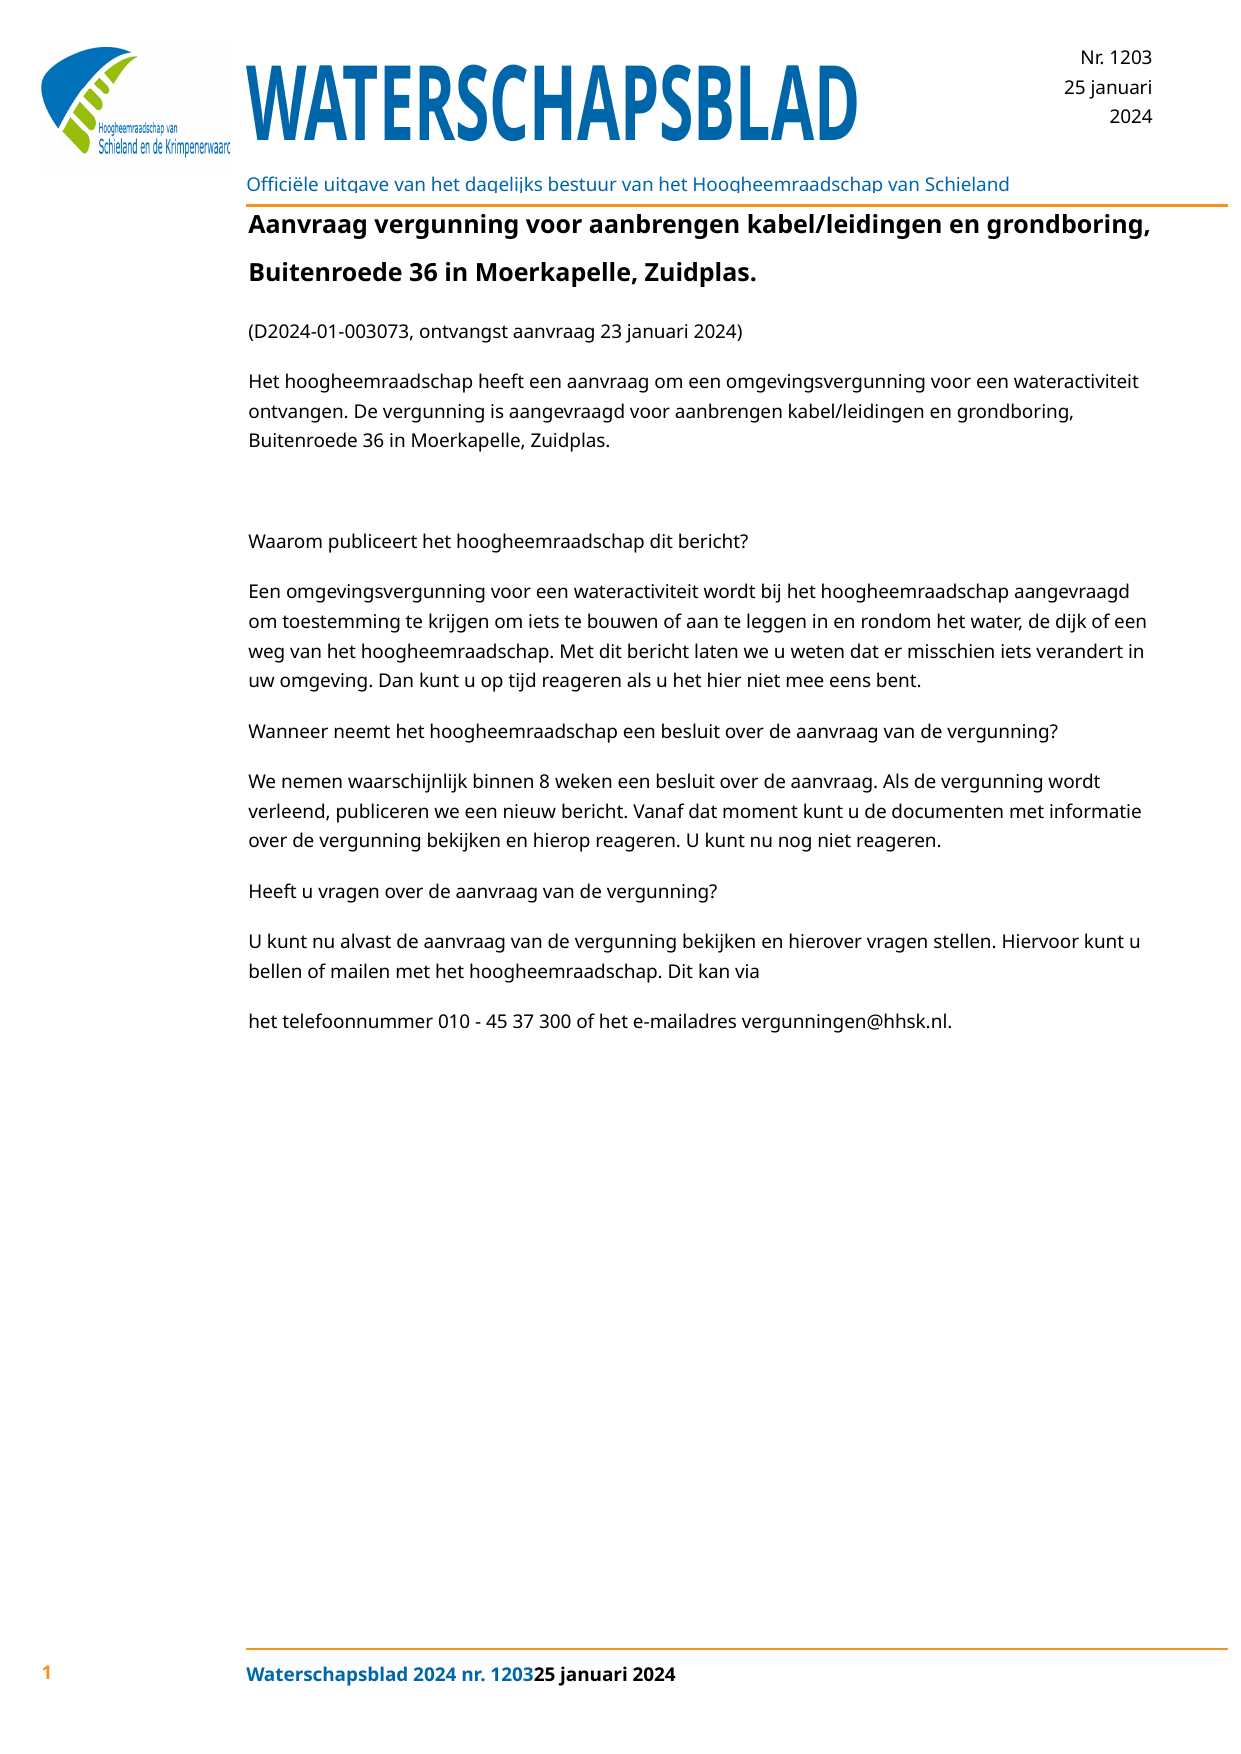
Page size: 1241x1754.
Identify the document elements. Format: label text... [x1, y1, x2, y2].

text het telefoonnummer 010 - 45 37 300 of het e-mailadres vergunningen@hhsk.nl. [248, 1008, 1152, 1034]
text Aanvraag vergunning voor aanbrengen kabel/leidingen en grondboring, Buitenroede 36 in Moerkapelle, Zuidplas. [248, 207, 1152, 288]
text We nemen waarschijnlijk binnen 8 weken een besluit over de aanvraag. Als de vergunning wordt verleend, publiceren we een nieuw bericht. Vanaf dat moment kunt u de documenten met informatie over de vergunning bekijken en hierop reageren. U kunt nu nog niet reageren. [248, 768, 1152, 853]
text Waarom publiceert het hoogheemraadschap dit bericht? [248, 528, 1152, 554]
picture [41, 47, 231, 172]
text Een omgevingsvergunning voor een wateractiviteit wordt bij het hoogheemraadschap aangevraagd om toestemming te krijgen om iets te bouwen of aan te leggen in en rondom het water, de dijk of een weg van het hoogheemraadschap. Met dit bericht laten we u weten dat er misschien iets verandert in uw omgeving. Dan kunt u op tijd reageren als u het hier niet mee eens bent. [248, 579, 1152, 693]
text U kunt nu alvast de aanvraag van de vergunning bekijken en hierover vragen stellen. Hiervoor kunt u bellen of mailen met het hoogheemraadschap. Dit kan via [248, 928, 1152, 984]
text (D2024-01-003073, ontvangst aanvraag 23 januari 2024) [248, 318, 1152, 344]
text Het hoogheemraadschap heeft een aanvraag om een omgevingsvergunning voor een wateractiviteit ontvangen. De vergunning is aangevraagd voor aanbrengen kabel/leidingen en grondboring, Buitenroede 36 in Moerkapelle, Zuidplas. [248, 368, 1152, 453]
text Heeft u vragen over de aanvraag van de vergunning? [248, 878, 1152, 904]
text Wanneer neemt het hoogheemraadschap een besluit over de aanvraag van de vergunning? [248, 718, 1152, 744]
